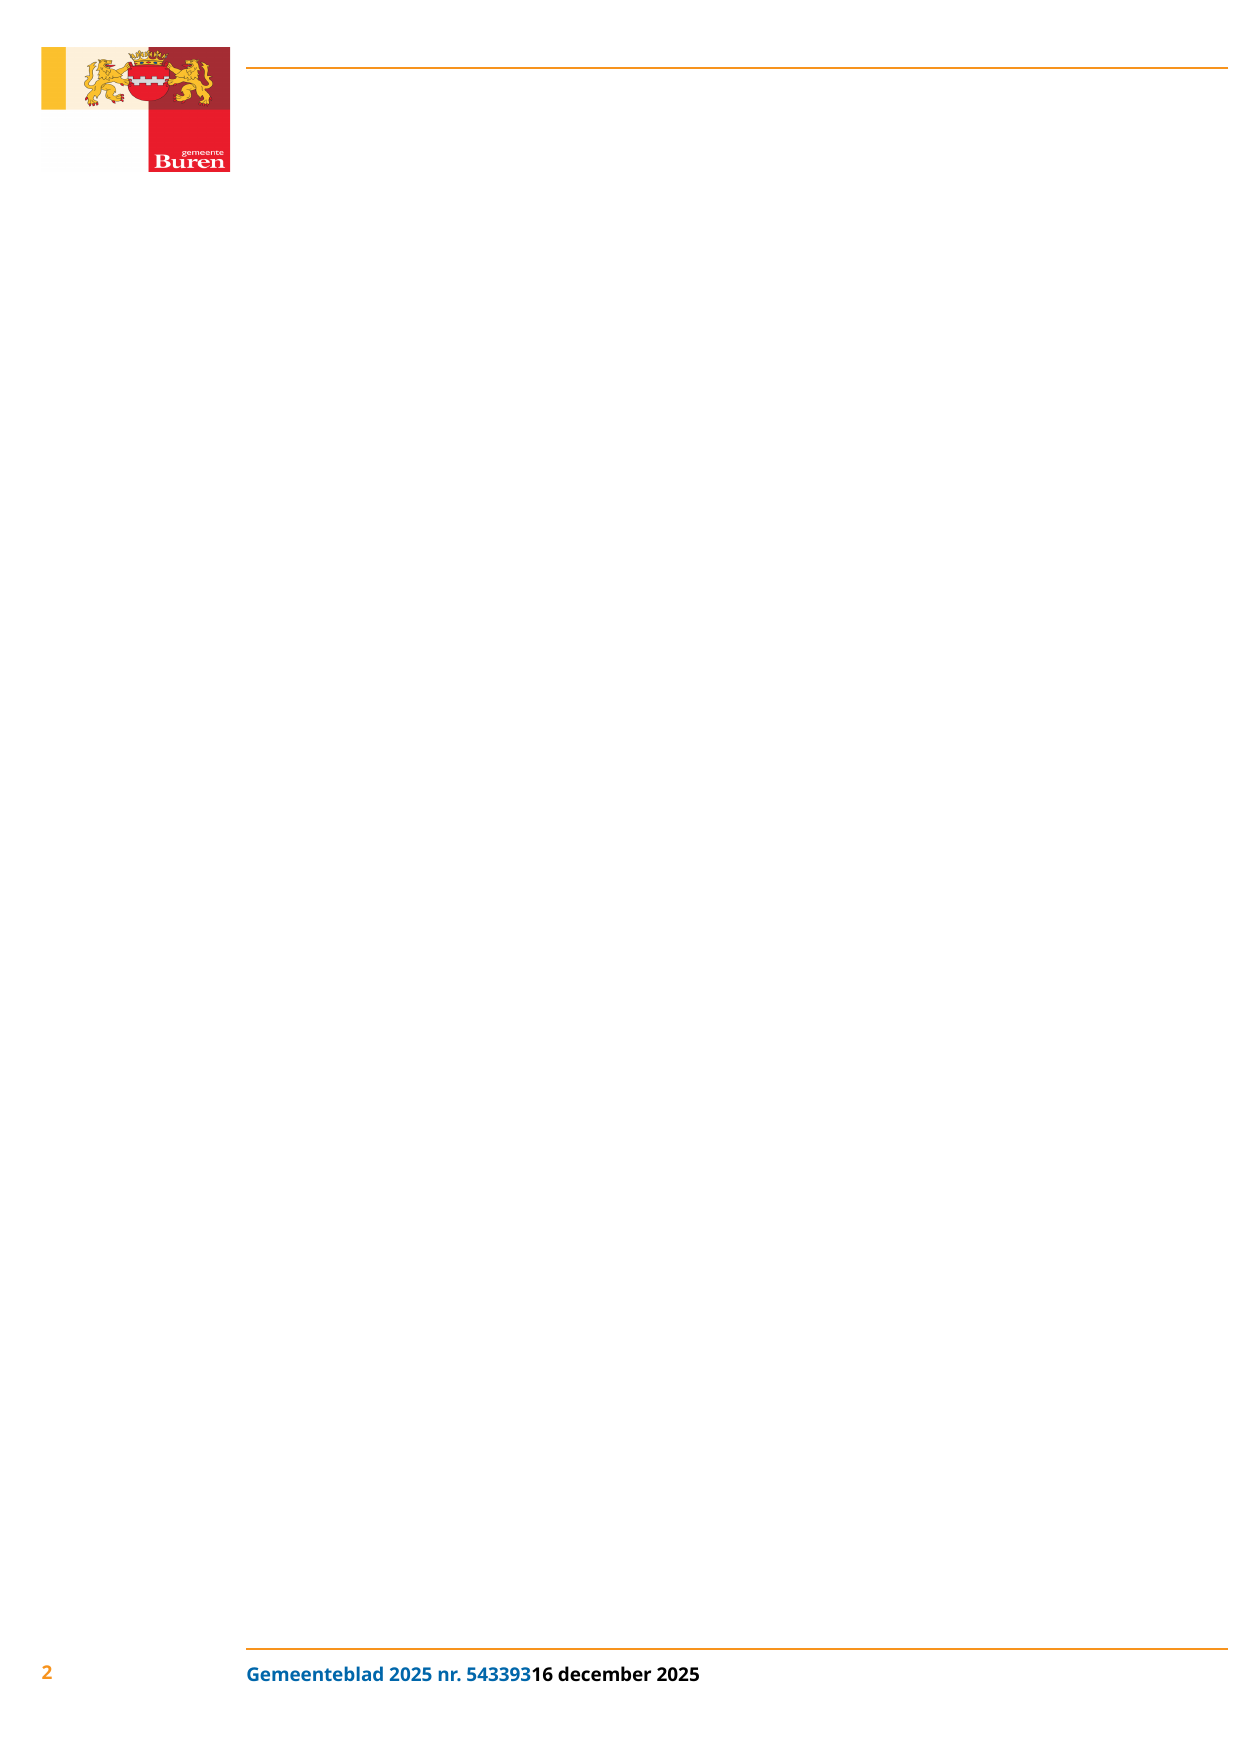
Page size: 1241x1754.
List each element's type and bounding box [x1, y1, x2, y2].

picture [41, 47, 231, 172]
